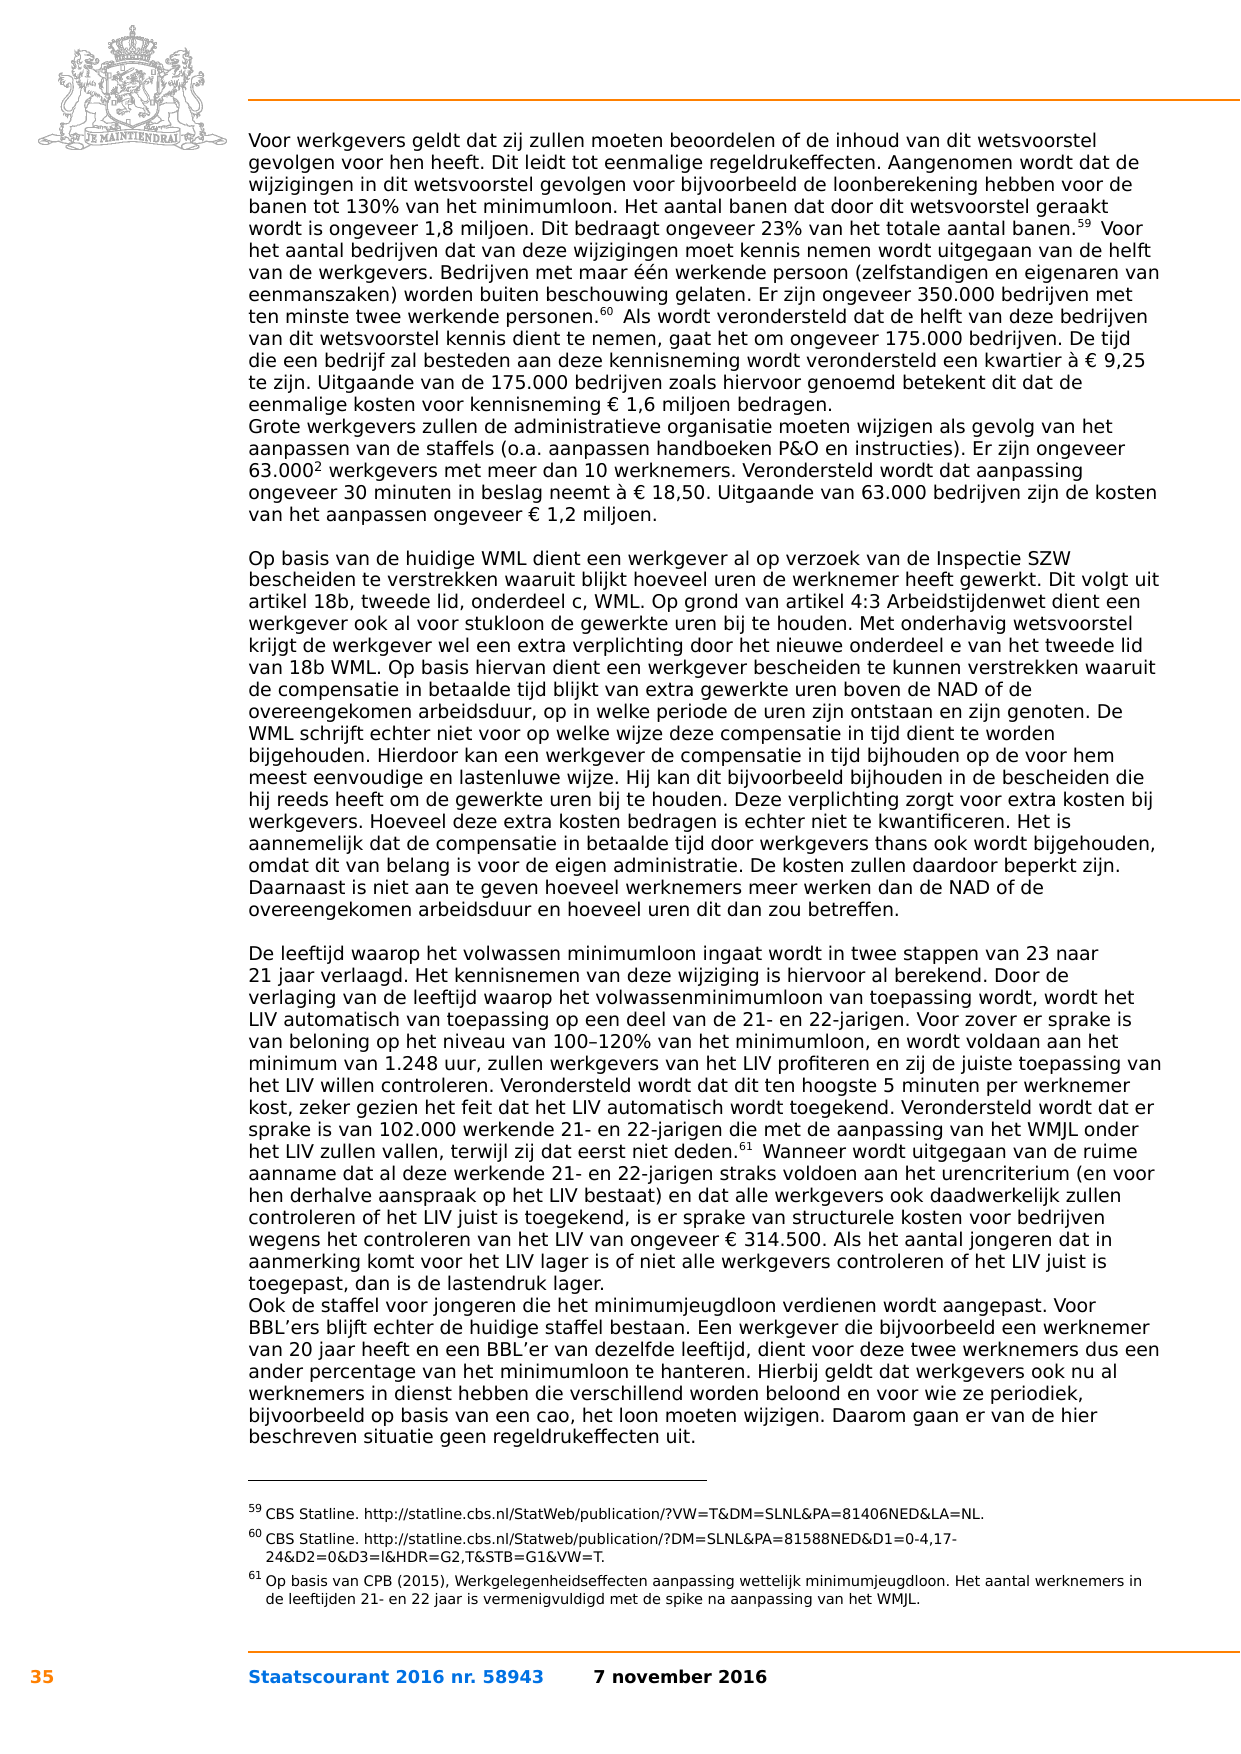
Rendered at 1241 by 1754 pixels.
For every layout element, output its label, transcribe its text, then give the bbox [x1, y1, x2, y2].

text Ook de staffel voor jongeren die het minimumjeugdloon verdienen wordt aangepast. Voor BBL’ers blijft echter de huidige staffel bestaan. Een werkgever die bijvoorbeeld een werknemer van 20 jaar heeft en een BBL’er van dezelfde leeftijd, dient voor deze twee werknemers dus een ander percentage van het minimumloon te hanteren. Hierbij geldt dat werkgevers ook nu al werknemers in dienst hebben die verschillend worden beloond en voor wie ze periodiek, bijvoorbeeld op basis van een cao, het loon moeten wijzigen. Daarom gaan er van de hier beschreven situatie geen regeldrukeffecten uit. [248, 1294, 1163, 1448]
text De leeftijd waarop het volwassen minimumloon ingaat wordt in twee stappen van 23 naar 21 jaar verlaagd. Het kennisnemen van deze wijziging is hiervoor al berekend. Door de verlaging van de leeftijd waarop het volwassenminimumloon van toepassing wordt, wordt het LIV automatisch van toepassing op een deel van de 21- en 22-jarigen. Voor zover er sprake is van beloning op het niveau van 100–120% van het minimumloon, en wordt voldaan aan het minimum van 1.248 uur, zullen werkgevers van het LIV profiteren en zij de juiste toepassing van het LIV willen controleren. Verondersteld wordt dat dit ten hoogste 5 minuten per werknemer kost, zeker gezien het feit dat het LIV automatisch wordt toegekend. Verondersteld wordt dat er sprake is van 102.000 werkende 21- en 22-jarigen die met de aanpassing van het WMJL onder het LIV zullen vallen, terwijl zij dat eerst niet deden. Wanneer wordt uitgegaan van de ruime aanname dat al deze werkende 21- en 22-jarigen straks voldoen aan het urencriterium (en voor hen derhalve aanspraak op het LIV bestaat) en dat alle werkgevers ook daadwerkelijk zullen controleren of het LIV juist is toegekend, is er sprake van structurele kosten voor bedrijven wegens het controleren van het LIV van ongeveer € 314.500. Als het aantal jongeren dat in aanmerking komt voor het LIV lager is of niet alle werkgevers controleren of het LIV juist is toegepast, dan is de lastendruk lager. [248, 943, 1163, 1294]
text Op basis van CPB (2015), Werkgelegenheidseffecten aanpassing wettelijk minimumjeugdloon. Het aantal werknemers in de leeftijden 21- en 22 jaar is vermenigvuldigd met de spike na aanpassing van het WMJL. [248, 1569, 1163, 1608]
text Grote werkgevers zullen de administratieve organisatie moeten wijzigen als gevolg van het aanpassen van de staffels (o.a. aanpassen handboeken P&O en instructies). Er zijn ongeveer 63.0002 werkgevers met meer dan 10 werknemers. Verondersteld wordt dat aanpassing ongeveer 30 minuten in beslag neemt à € 18,50. Uitgaande van 63.000 bedrijven zijn de kosten van het aanpassen ongeveer € 1,2 miljoen. [248, 416, 1163, 526]
text CBS Statline. http://statline.cbs.nl/Statweb/publication/?DM=SLNL&PA=81588NED&D1=0-4,17-24&D2=0&D3=l&HDR=G2,T&STB=G1&VW=T. [248, 1527, 1163, 1566]
text CBS Statline. http://statline.cbs.nl/StatWeb/publication/?VW=T&DM=SLNL&PA=81406NED&LA=NL. [248, 1502, 1163, 1524]
text Voor werkgevers geldt dat zij zullen moeten beoordelen of de inhoud van dit wetsvoorstel gevolgen voor hen heeft. Dit leidt tot eenmalige regeldrukeffecten. Aangenomen wordt dat de wijzigingen in dit wetsvoorstel gevolgen voor bijvoorbeeld de loonberekening hebben voor de banen tot 130% van het minimumloon. Het aantal banen dat door dit wetsvoorstel geraakt wordt is ongeveer 1,8 miljoen. Dit bedraagt ongeveer 23% van het totale aantal banen. Voor het aantal bedrijven dat van deze wijzigingen moet kennis nemen wordt uitgegaan van de helft van de werkgevers. Bedrijven met maar één werkende persoon (zelfstandigen en eigenaren van eenmanszaken) worden buiten beschouwing gelaten. Er zijn ongeveer 350.000 bedrijven met ten minste twee werkende personen. Als wordt verondersteld dat de helft van deze bedrijven van dit wetsvoorstel kennis dient te nemen, gaat het om ongeveer 175.000 bedrijven. De tijd die een bedrijf zal besteden aan deze kennisneming wordt verondersteld een kwartier à € 9,25 te zijn. Uitgaande van de 175.000 bedrijven zoals hiervoor genoemd betekent dit dat de eenmalige kosten voor kennisneming € 1,6 miljoen bedragen. [248, 130, 1163, 416]
picture [38, 25, 227, 150]
text Op basis van de huidige WML dient een werkgever al op verzoek van de Inspectie SZW bescheiden te verstrekken waaruit blijkt hoeveel uren de werknemer heeft gewerkt. Dit volgt uit artikel 18b, tweede lid, onderdeel c, WML. Op grond van artikel 4:3 Arbeidstijdenwet dient een werkgever ook al voor stukloon de gewerkte uren bij te houden. Met onderhavig wetsvoorstel krijgt de werkgever wel een extra verplichting door het nieuwe onderdeel e van het tweede lid van 18b WML. Op basis hiervan dient een werkgever bescheiden te kunnen verstrekken waaruit de compensatie in betaalde tijd blijkt van extra gewerkte uren boven de NAD of de overeengekomen arbeidsduur, op in welke periode de uren zijn ontstaan en zijn genoten. De WML schrijft echter niet voor op welke wijze deze compensatie in tijd dient te worden bijgehouden. Hierdoor kan een werkgever de compensatie in tijd bijhouden op de voor hem meest eenvoudige en lastenluwe wijze. Hij kan dit bijvoorbeeld bijhouden in de bescheiden die hij reeds heeft om de gewerkte uren bij te houden. Deze verplichting zorgt voor extra kosten bij werkgevers. Hoeveel deze extra kosten bedragen is echter niet te kwantificeren. Het is aannemelijk dat de compensatie in betaalde tijd door werkgevers thans ook wordt bijgehouden, omdat dit van belang is voor de eigen administratie. De kosten zullen daardoor beperkt zijn. Daarnaast is niet aan te geven hoeveel werknemers meer werken dan de NAD of de overeengekomen arbeidsduur en hoeveel uren dit dan zou betreffen. [248, 547, 1163, 921]
